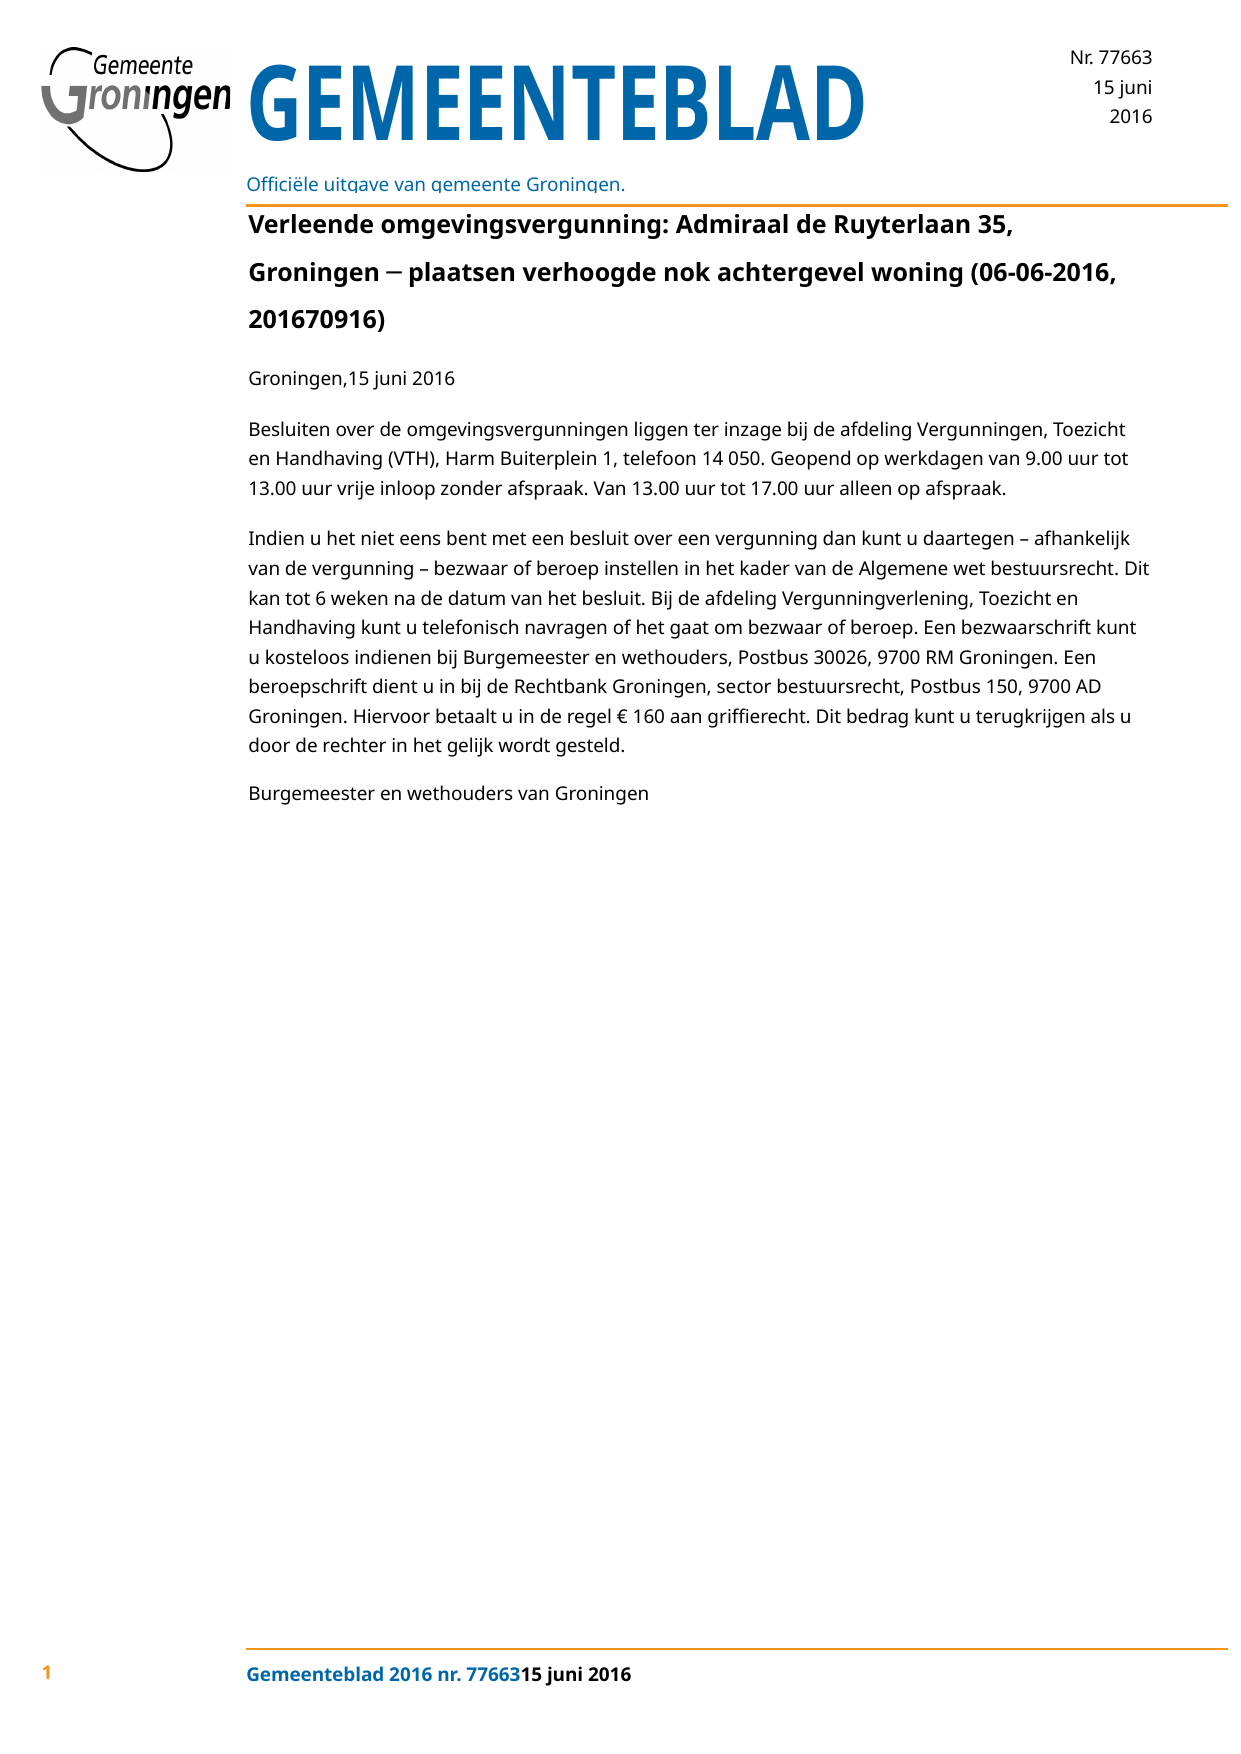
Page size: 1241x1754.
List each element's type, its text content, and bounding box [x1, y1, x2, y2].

text Groningen,15 juni 2016 [248, 366, 1152, 391]
text Besluiten over de omgevingsvergunningen liggen ter inzage bij de afdeling Vergunningen, Toezicht en Handhaving (VTH), Harm Buiterplein 1, telefoon 14 050. Geopend op werkdagen van 9.00 uur tot 13.00 uur vrije inloop zonder afspraak. Van 13.00 uur tot 17.00 uur alleen op afspraak. [248, 416, 1152, 501]
picture [41, 47, 231, 172]
text Indien u het niet eens bent met een besluit over een vergunning dan kunt u daartegen – afhankelijk van de vergunning – bezwaar of beroep instellen in het kader van de Algemene wet bestuursrecht. Dit kan tot 6 weken na de datum van het besluit. Bij de afdeling Vergunningverlening, Toezicht en Handhaving kunt u telefonisch navragen of het gaat om bezwaar of beroep. Een bezwaarschrift kunt u kosteloos indienen bij Burgemeester en wethouders, Postbus 30026, 9700 RM Groningen. Een beroepschrift dient u in bij de Rechtbank Groningen, sector bestuursrecht, Postbus 150, 9700 AD Groningen. Hiervoor betaalt u in de regel € 160 aan griffierecht. Dit bedrag kunt u terugkrijgen als u door de rechter in het gelijk wordt gesteld. [248, 526, 1152, 758]
text Verleende omgevingsvergunning: Admiraal de Ruyterlaan 35, Groningen ─ plaatsen verhoogde nok achtergevel woning (06-06-2016, 201670916) [248, 207, 1152, 336]
text Burgemeester en wethouders van Groningen [248, 780, 1152, 806]
